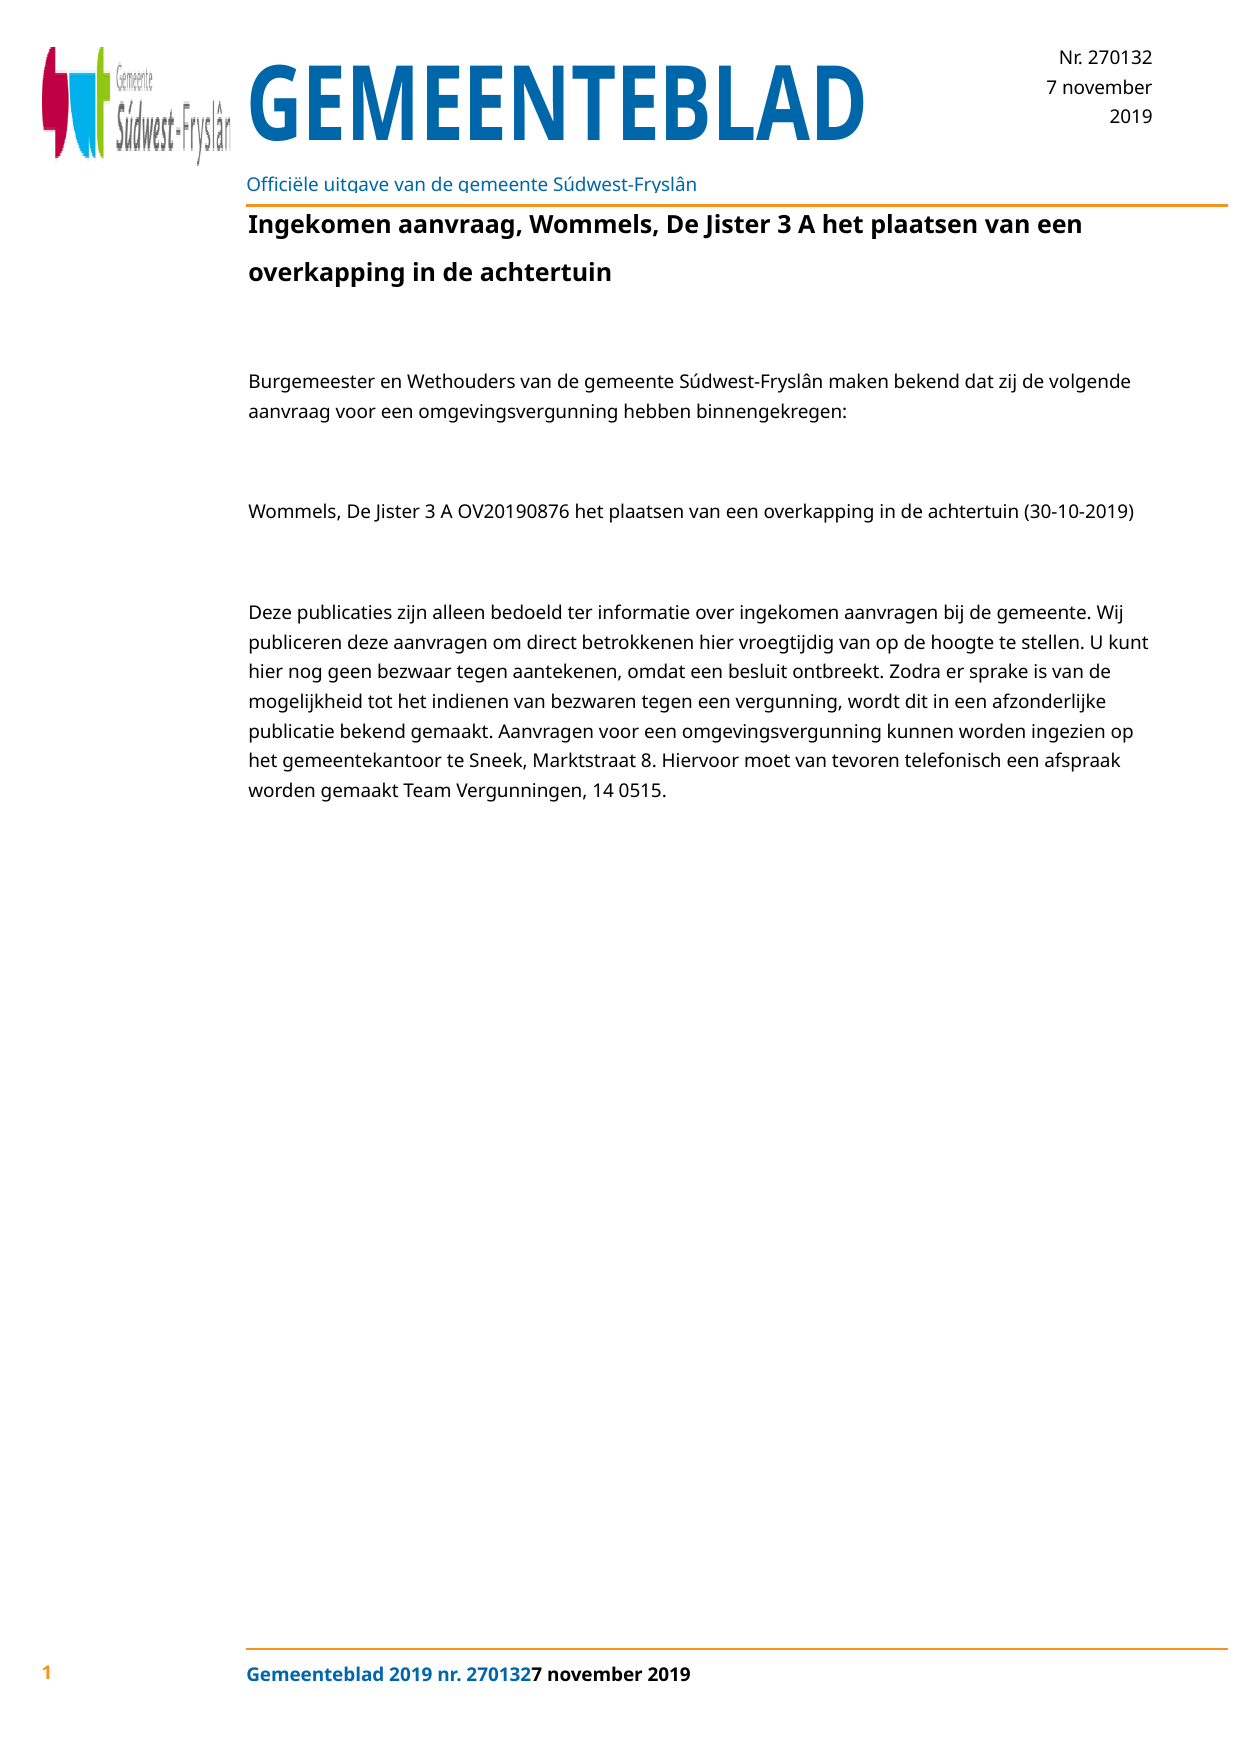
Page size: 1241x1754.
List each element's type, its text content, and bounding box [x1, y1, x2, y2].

text Burgemeester en Wethouders van de gemeente Súdwest-Fryslân maken bekend dat zij de volgende aanvraag voor een omgevingsvergunning hebben binnengekregen: [248, 368, 1152, 424]
text Ingekomen aanvraag, Wommels, De Jister 3 A het plaatsen van een overkapping in de achtertuin [248, 207, 1152, 288]
text Deze publicaties zijn alleen bedoeld ter informatie over ingekomen aanvragen bij de gemeente. Wij publiceren deze aanvragen om direct betrokkenen hier vroegtijdig van op de hoogte te stellen. U kunt hier nog geen bezwaar tegen aantekenen, omdat een besluit ontbreekt. Zodra er sprake is van de mogelijkheid tot het indienen van bezwaren tegen een vergunning, wordt dit in een afzonderlijke publicatie bekend gemaakt. Aanvragen voor een omgevingsvergunning kunnen worden ingezien op het gemeentekantoor te Sneek, Marktstraat 8. Hiervoor moet van tevoren telefonisch een afspraak worden gemaakt Team Vergunningen, 14 0515. [248, 599, 1152, 803]
picture [41, 47, 231, 172]
text Wommels, De Jister 3 A OV20190876 het plaatsen van een overkapping in de achtertuin (30-10-2019) [248, 499, 1152, 524]
